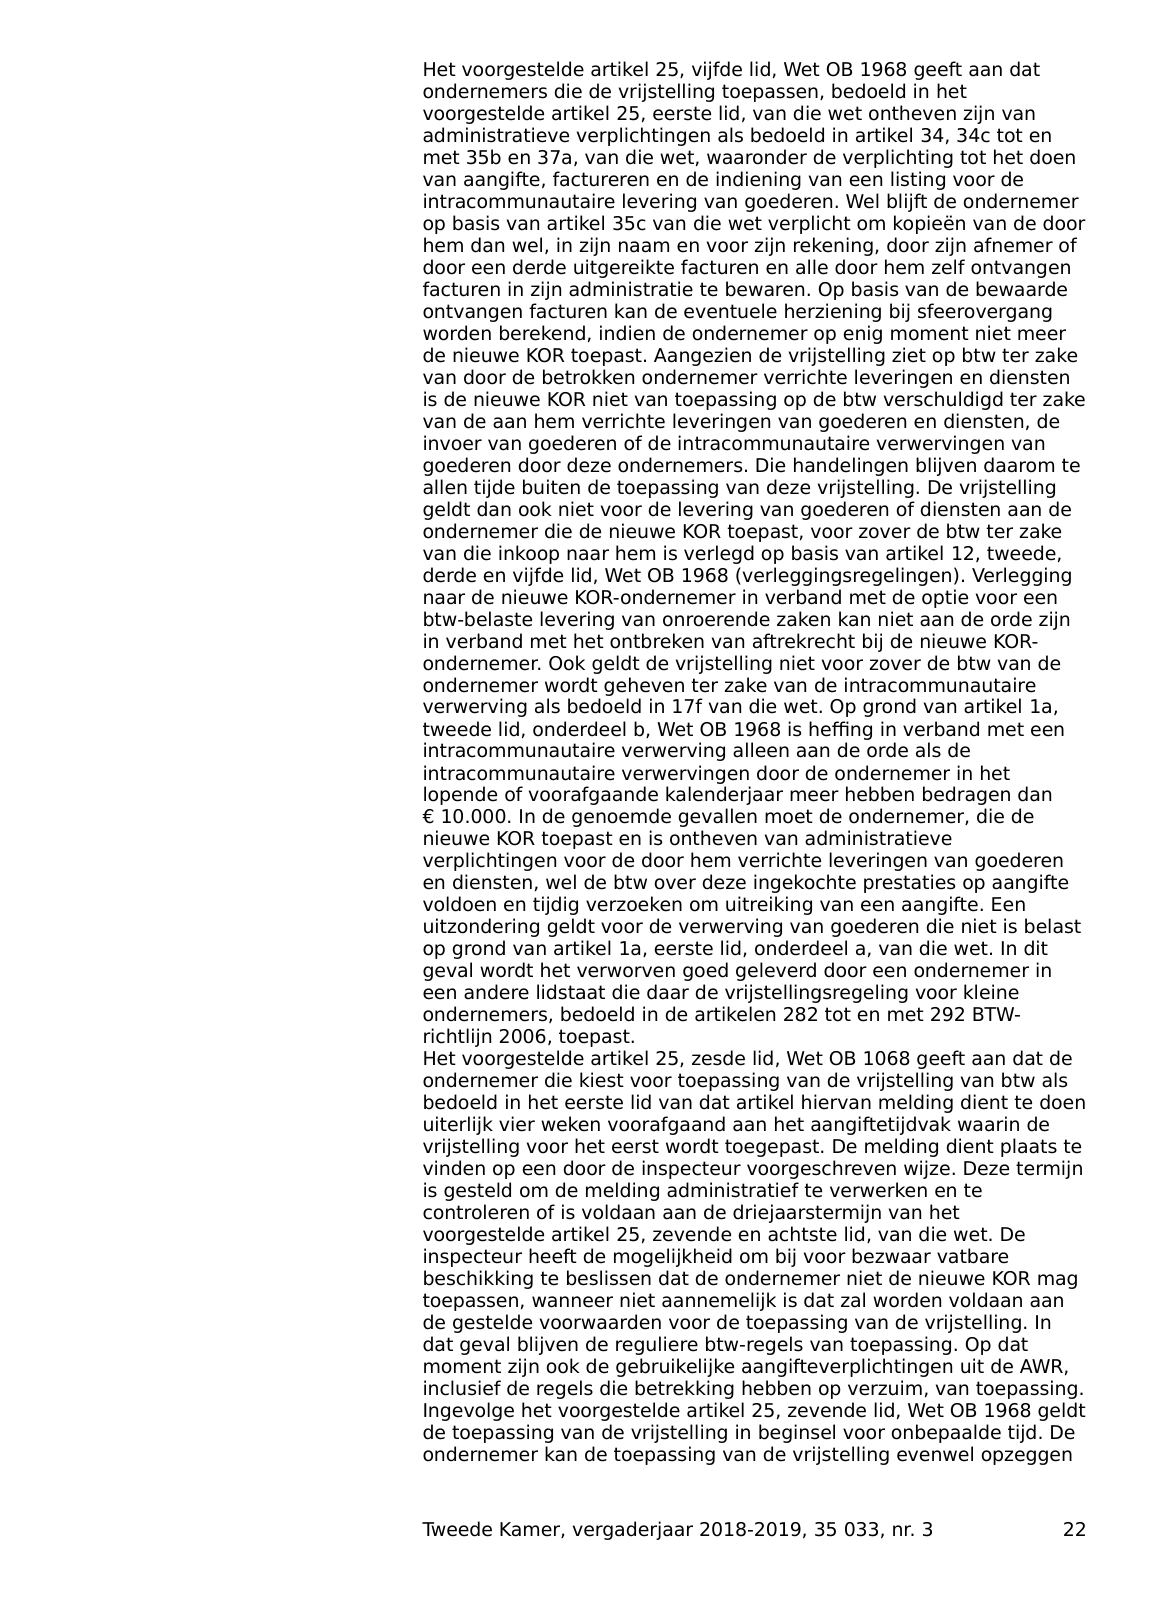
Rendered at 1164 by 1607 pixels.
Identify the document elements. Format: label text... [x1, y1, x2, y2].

text Het voorgestelde artikel 25, vijfde lid, Wet OB 1968 geeft aan dat ondernemers die de vrijstelling toepassen, bedoeld in het voorgestelde artikel 25, eerste lid, van die wet ontheven zijn van administratieve verplichtingen als bedoeld in artikel 34, 34c tot en met 35b en 37a, van die wet, waaronder de verplichting tot het doen van aangifte, factureren en de indiening van een listing voor de intracommunautaire levering van goederen. Wel blijft de ondernemer op basis van artikel 35c van die wet verplicht om kopieën van de door hem dan wel, in zijn naam en voor zijn rekening, door zijn afnemer of door een derde uitgereikte facturen en alle door hem zelf ontvangen facturen in zijn administratie te bewaren. Op basis van de bewaarde ontvangen facturen kan de eventuele herziening bij sfeerovergang worden berekend, indien de ondernemer op enig moment niet meer de nieuwe KOR toepast. Aangezien de vrijstelling ziet op btw ter zake van door de betrokken ondernemer verrichte leveringen en diensten is de nieuwe KOR niet van toepassing op de btw verschuldigd ter zake van de aan hem verrichte leveringen van goederen en diensten, de invoer van goederen of de intracommunautaire verwervingen van goederen door deze ondernemers. Die handelingen blijven daarom te allen tijde buiten de toepassing van deze vrijstelling. De vrijstelling geldt dan ook niet voor de levering van goederen of diensten aan de ondernemer die de nieuwe KOR toepast, voor zover de btw ter zake van die inkoop naar hem is verlegd op basis van artikel 12, tweede, derde en vijfde lid, Wet OB 1968 (verleggingsregelingen). Verlegging naar de nieuwe KOR-ondernemer in verband met de optie voor een btw-belaste levering van onroerende zaken kan niet aan de orde zijn in verband met het ontbreken van aftrekrecht bij de nieuwe KOR-ondernemer. Ook geldt de vrijstelling niet voor zover de btw van de ondernemer wordt geheven ter zake van de intracommunautaire verwerving als bedoeld in 17f van die wet. Op grond van artikel 1a, tweede lid, onderdeel b, Wet OB 1968 is heffing in verband met een intracommunautaire verwerving alleen aan de orde als de intracommunautaire verwervingen door de ondernemer in het lopende of voorafgaande kalenderjaar meer hebben bedragen dan € 10.000. In de genoemde gevallen moet de ondernemer, die de nieuwe KOR toepast en is ontheven van administratieve verplichtingen voor de door hem verrichte leveringen van goederen en diensten, wel de btw over deze ingekochte prestaties op aangifte voldoen en tijdig verzoeken om uitreiking van een aangifte. Een uitzondering geldt voor de verwerving van goederen die niet is belast op grond van artikel 1a, eerste lid, onderdeel a, van die wet. In dit geval wordt het verworven goed geleverd door een ondernemer in een andere lidstaat die daar de vrijstellingsregeling voor kleine ondernemers, bedoeld in de artikelen 282 tot en met 292 BTW-richtlijn 2006, toepast. [422, 59, 1087, 1048]
text Het voorgestelde artikel 25, zesde lid, Wet OB 1068 geeft aan dat de ondernemer die kiest voor toepassing van de vrijstelling van btw als bedoeld in het eerste lid van dat artikel hiervan melding dient te doen uiterlijk vier weken voorafgaand aan het aangiftetijdvak waarin de vrijstelling voor het eerst wordt toegepast. De melding dient plaats te vinden op een door de inspecteur voorgeschreven wijze. Deze termijn is gesteld om de melding administratief te verwerken en te controleren of is voldaan aan de driejaarstermijn van het voorgestelde artikel 25, zevende en achtste lid, van die wet. De inspecteur heeft de mogelijkheid om bij voor bezwaar vatbare beschikking te beslissen dat de ondernemer niet de nieuwe KOR mag toepassen, wanneer niet aannemelijk is dat zal worden voldaan aan de gestelde voorwaarden voor de toepassing van de vrijstelling. In dat geval blijven de reguliere btw-regels van toepassing. Op dat moment zijn ook de gebruikelijke aangifteverplichtingen uit de AWR, inclusief de regels die betrekking hebben op verzuim, van toepassing. [422, 1048, 1087, 1400]
text Ingevolge het voorgestelde artikel 25, zevende lid, Wet OB 1968 geldt de toepassing van de vrijstelling in beginsel voor onbepaalde tijd. De ondernemer kan de toepassing van de vrijstelling evenwel opzeggen [422, 1400, 1087, 1466]
